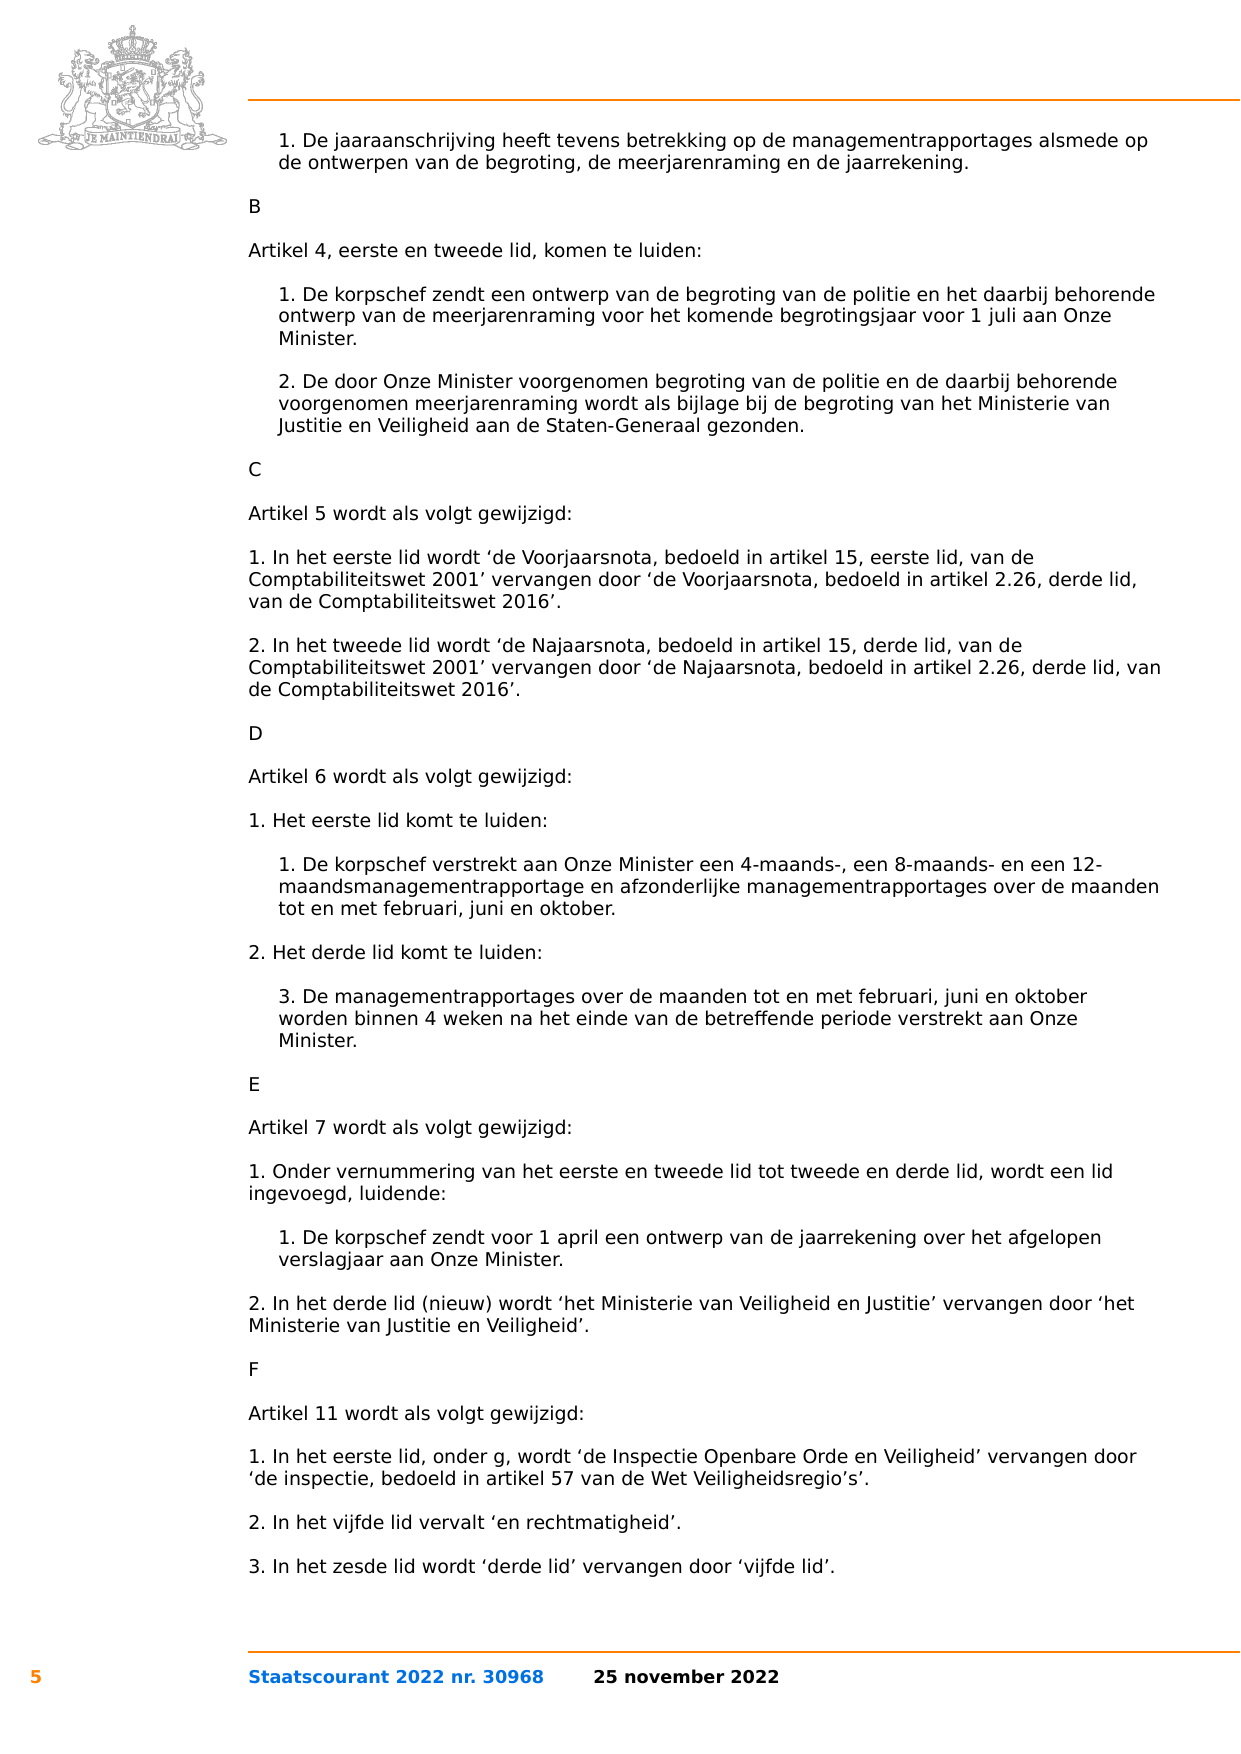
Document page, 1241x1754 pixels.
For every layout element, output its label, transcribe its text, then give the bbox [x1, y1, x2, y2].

text 3. In het zesde lid wordt ‘derde lid’ vervangen door ‘vijfde lid’. [248, 1556, 1163, 1578]
text 1. De korpschef verstrekt aan Onze Minister een 4-maands-, een 8-maands- en een 12-maandsmanagementrapportage en afzonderlijke managementrapportages over de maanden tot en met februari, juni en oktober. [278, 854, 1163, 920]
text 2. In het derde lid (nieuw) wordt ‘het Ministerie van Veiligheid en Justitie’ vervangen door ‘het Ministerie van Justitie en Veiligheid’. [248, 1293, 1163, 1337]
text Artikel 7 wordt als volgt gewijzigd: [248, 1117, 1163, 1139]
text 1. De jaaraanschrijving heeft tevens betrekking op de managementrapportages alsmede op de ontwerpen van de begroting, de meerjarenraming en de jaarrekening. [278, 130, 1163, 174]
text B [248, 196, 1163, 218]
text E [248, 1073, 1163, 1095]
text D [248, 722, 1163, 744]
text 2. In het tweede lid wordt ‘de Najaarsnota, bedoeld in artikel 15, derde lid, van de Comptabiliteitswet 2001’ vervangen door ‘de Najaarsnota, bedoeld in artikel 2.26, derde lid, van de Comptabiliteitswet 2016’. [248, 634, 1163, 701]
text 3. De managementrapportages over de maanden tot en met februari, juni en oktober worden binnen 4 weken na het einde van de betreffende periode verstrekt aan Onze Minister. [278, 986, 1163, 1052]
text Artikel 5 wordt als volgt gewijzigd: [248, 503, 1163, 525]
text Artikel 11 wordt als volgt gewijzigd: [248, 1402, 1163, 1424]
text 2. De door Onze Minister voorgenomen begroting van de politie en de daarbij behorende voorgenomen meerjarenraming wordt als bijlage bij de begroting van het Ministerie van Justitie en Veiligheid aan de Staten-Generaal gezonden. [278, 371, 1163, 437]
text 1. In het eerste lid, onder g, wordt ‘de Inspectie Openbare Orde en Veiligheid’ vervangen door ‘de inspectie, bedoeld in artikel 57 van de Wet Veiligheidsregio’s’. [248, 1446, 1163, 1490]
text Artikel 6 wordt als volgt gewijzigd: [248, 766, 1163, 788]
text 1. In het eerste lid wordt ‘de Voorjaarsnota, bedoeld in artikel 15, eerste lid, van de Comptabiliteitswet 2001’ vervangen door ‘de Voorjaarsnota, bedoeld in artikel 2.26, derde lid, van de Comptabiliteitswet 2016’. [248, 547, 1163, 613]
text Artikel 4, eerste en tweede lid, komen te luiden: [248, 239, 1163, 262]
text 1. Onder vernummering van het eerste en tweede lid tot tweede en derde lid, wordt een lid ingevoegd, luidende: [248, 1161, 1163, 1205]
text F [248, 1359, 1163, 1381]
text 1. De korpschef zendt voor 1 april een ontwerp van de jaarrekening over het afgelopen verslagjaar aan Onze Minister. [278, 1227, 1163, 1271]
text 1. De korpschef zendt een ontwerp van de begroting van de politie en het daarbij behorende ontwerp van de meerjarenraming voor het komende begrotingsjaar voor 1 juli aan Onze Minister. [278, 283, 1163, 349]
text 2. Het derde lid komt te luiden: [248, 942, 1163, 964]
text 2. In het vijfde lid vervalt ‘en rechtmatigheid’. [248, 1512, 1163, 1534]
picture [38, 25, 227, 150]
text 1. Het eerste lid komt te luiden: [248, 810, 1163, 832]
text C [248, 459, 1163, 481]
